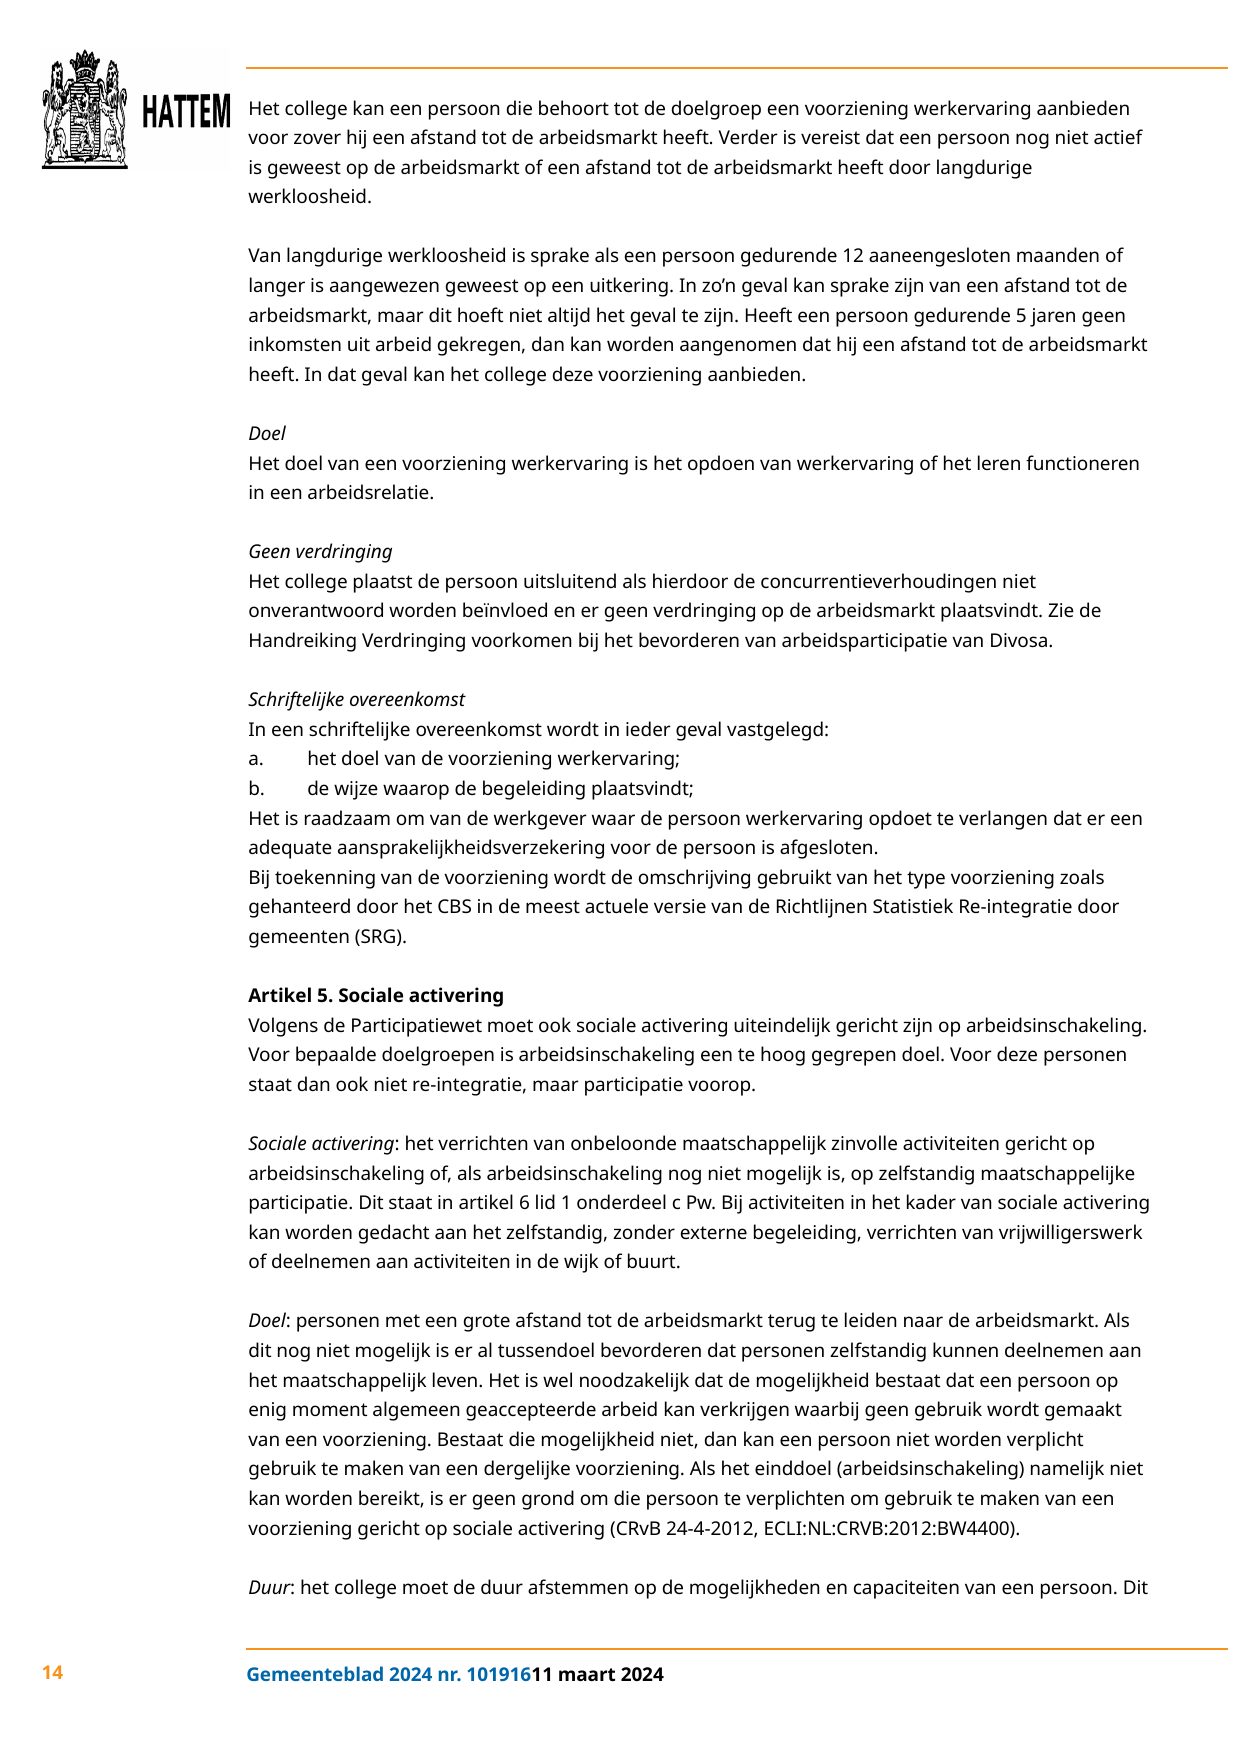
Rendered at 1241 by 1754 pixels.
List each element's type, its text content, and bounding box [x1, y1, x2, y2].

list het doel van de voorziening werkervaring; [248, 746, 1152, 771]
text Duur: het college moet de duur afstemmen op de mogelijkheden en capaciteiten van een persoon. Dit [248, 1574, 1152, 1600]
text Doel [248, 420, 1152, 446]
text Geen verdringing [248, 538, 1152, 564]
text Volgens de Participatiewet moet ook sociale activering uiteindelijk gericht zijn op arbeidsinschakeling. Voor bepaalde doelgroepen is arbeidsinschakeling een te hoog gegrepen doel. Voor deze personen staat dan ook niet re-integratie, maar participatie voorop. [248, 1012, 1152, 1097]
picture [41, 47, 231, 172]
text Van langdurige werkloosheid is sprake als een persoon gedurende 12 aaneengesloten maanden of langer is aangewezen geweest op een uitkering. In zo’n geval kan sprake zijn van een afstand tot de arbeidsmarkt, maar dit hoeft niet altijd het geval te zijn. Heeft een persoon gedurende 5 jaren geen inkomsten uit arbeid gekregen, dan kan worden aangenomen dat hij een afstand tot de arbeidsmarkt heeft. In dat geval kan het college deze voorziening aanbieden. [248, 243, 1152, 387]
text Bij toekenning van de voorziening wordt de omschrijving gebruikt van het type voorziening zoals gehanteerd door het CBS in de meest actuele versie van de Richtlijnen Statistiek Re-integratie door gemeenten (SRG). [248, 864, 1152, 949]
text Schriftelijke overeenkomst [248, 686, 1152, 712]
text Doel: personen met een grote afstand tot de arbeidsmarkt terug te leiden naar de arbeidsmarkt. Als dit nog niet mogelijk is er al tussendoel bevorderen dat personen zelfstandig kunnen deelnemen aan het maatschappelijk leven. Het is wel noodzakelijk dat de mogelijkheid bestaat dat een persoon op enig moment algemeen geaccepteerde arbeid kan verkrijgen waarbij geen gebruik wordt gemaakt van een voorziening. Bestaat die mogelijkheid niet, dan kan een persoon niet worden verplicht gebruik te maken van een dergelijke voorziening. Als het einddoel (arbeidsinschakeling) namelijk niet kan worden bereikt, is er geen grond om die persoon te verplichten om gebruik te maken van een voorziening gericht op sociale activering (CRvB 24-4-2012, ECLI:NL:CRVB:2012:BW4400). [248, 1308, 1152, 1541]
text Het college plaatst de persoon uitsluitend als hierdoor de concurrentieverhoudingen niet onverantwoord worden beïnvloed en er geen verdringing op de arbeidsmarkt plaatsvindt. Zie de Handreiking Verdringing voorkomen bij het bevorderen van arbeidsparticipatie van Divosa. [248, 568, 1152, 653]
text Het is raadzaam om van de werkgever waar de persoon werkervaring opdoet te verlangen dat er een adequate aansprakelijkheidsverzekering voor de persoon is afgesloten. [248, 805, 1152, 860]
text Artikel 5. Sociale activering [248, 982, 1152, 1008]
text Het doel van een voorziening werkervaring is het opdoen van werkervaring of het leren functioneren in een arbeidsrelatie. [248, 450, 1152, 505]
text Sociale activering: het verrichten van onbeloonde maatschappelijk zinvolle activiteiten gericht op arbeidsinschakeling of, als arbeidsinschakeling nog niet mogelijk is, op zelfstandig maatschappelijke participatie. Dit staat in artikel 6 lid 1 onderdeel c Pw. Bij activiteiten in het kader van sociale activering kan worden gedacht aan het zelfstandig, zonder externe begeleiding, verrichten van vrijwilligerswerk of deelnemen aan activiteiten in de wijk of buurt. [248, 1130, 1152, 1274]
list de wijze waarop de begeleiding plaatsvindt; [248, 775, 1152, 801]
text In een schriftelijke overeenkomst wordt in ieder geval vastgelegd: [248, 716, 1152, 742]
text Het college kan een persoon die behoort tot de doelgroep een voorziening werkervaring aanbieden voor zover hij een afstand tot de arbeidsmarkt heeft. Verder is vereist dat een persoon nog niet actief is geweest op de arbeidsmarkt of een afstand tot de arbeidsmarkt heeft door langdurige werkloosheid. [248, 95, 1152, 209]
